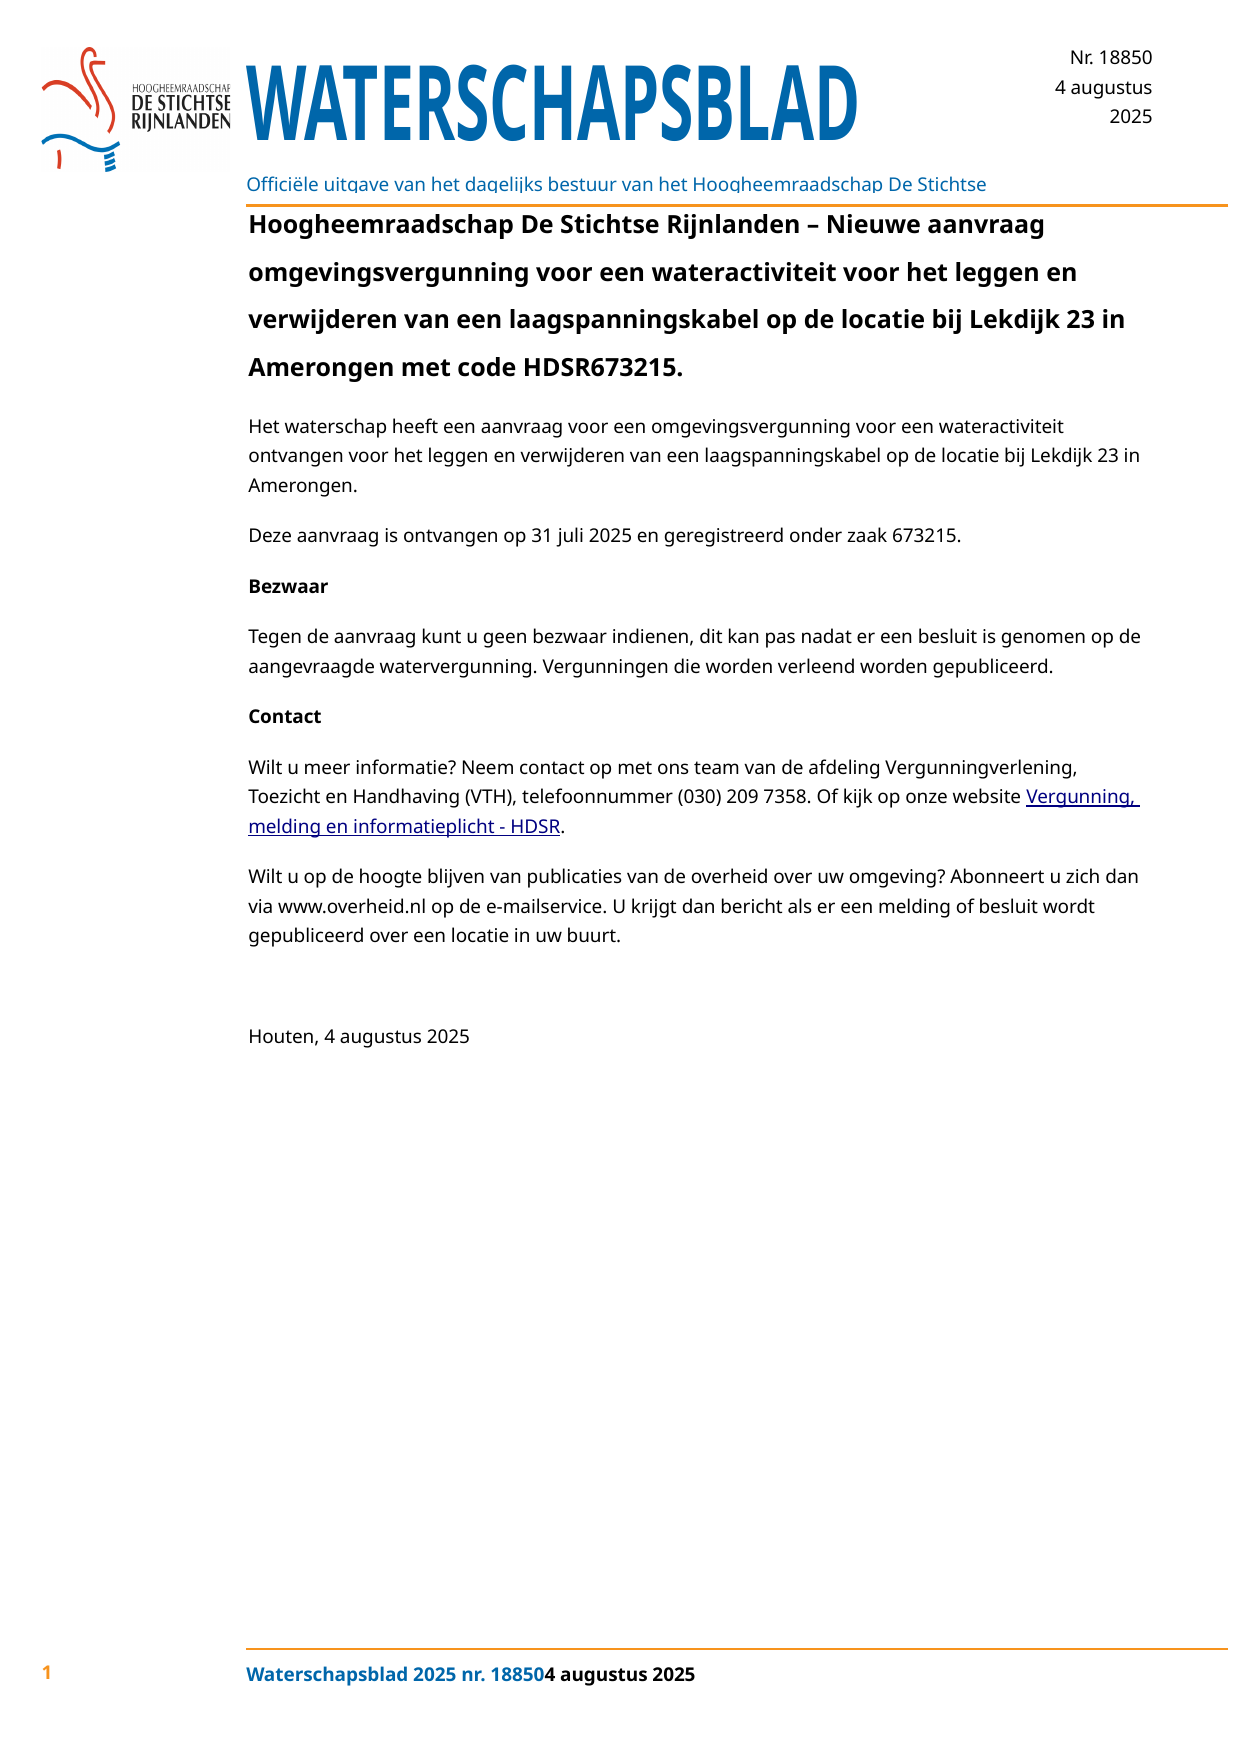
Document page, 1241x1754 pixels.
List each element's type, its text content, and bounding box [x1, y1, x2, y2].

text Deze aanvraag is ontvangen op 31 juli 2025 en geregistreerd onder zaak 673215. [248, 523, 1152, 548]
text Houten, 4 augustus 2025 [248, 1023, 1152, 1049]
text Wilt u op de hoogte blijven van publicaties van de overheid over uw omgeving? Abonneert u zich dan via www.overheid.nl op de e-mailservice. U krijgt dan bericht als er een melding of besluit wordt gepubliceerd over een locatie in uw buurt. [248, 863, 1152, 948]
text Tegen de aanvraag kunt u geen bezwaar indienen, dit kan pas nadat er een besluit is genomen op de aangevraagde watervergunning. Vergunningen die worden verleend worden gepubliceerd. [248, 623, 1152, 679]
text Bezwaar [248, 573, 1152, 599]
text Hoogheemraadschap De Stichtse Rijnlanden – Nieuwe aanvraag omgevingsvergunning voor een wateractiviteit voor het leggen en verwijderen van een laagspanningskabel op de locatie bij Lekdijk 23 in Amerongen met code HDSR673215. [248, 207, 1152, 384]
picture [41, 47, 231, 172]
text Wilt u meer informatie? Neem contact op met ons team van de afdeling Vergunningverlening, Toezicht en Handhaving (VTH), telefoonnummer (030) 209 7358. Of kijk op onze website Vergunning, melding en informatieplicht - HDSR. [248, 754, 1152, 839]
text Het waterschap heeft een aanvraag voor een omgevingsvergunning voor een wateractiviteit ontvangen voor het leggen en verwijderen van een laagspanningskabel op de locatie bij Lekdijk 23 in Amerongen. [248, 413, 1152, 498]
text Contact [248, 703, 1152, 729]
